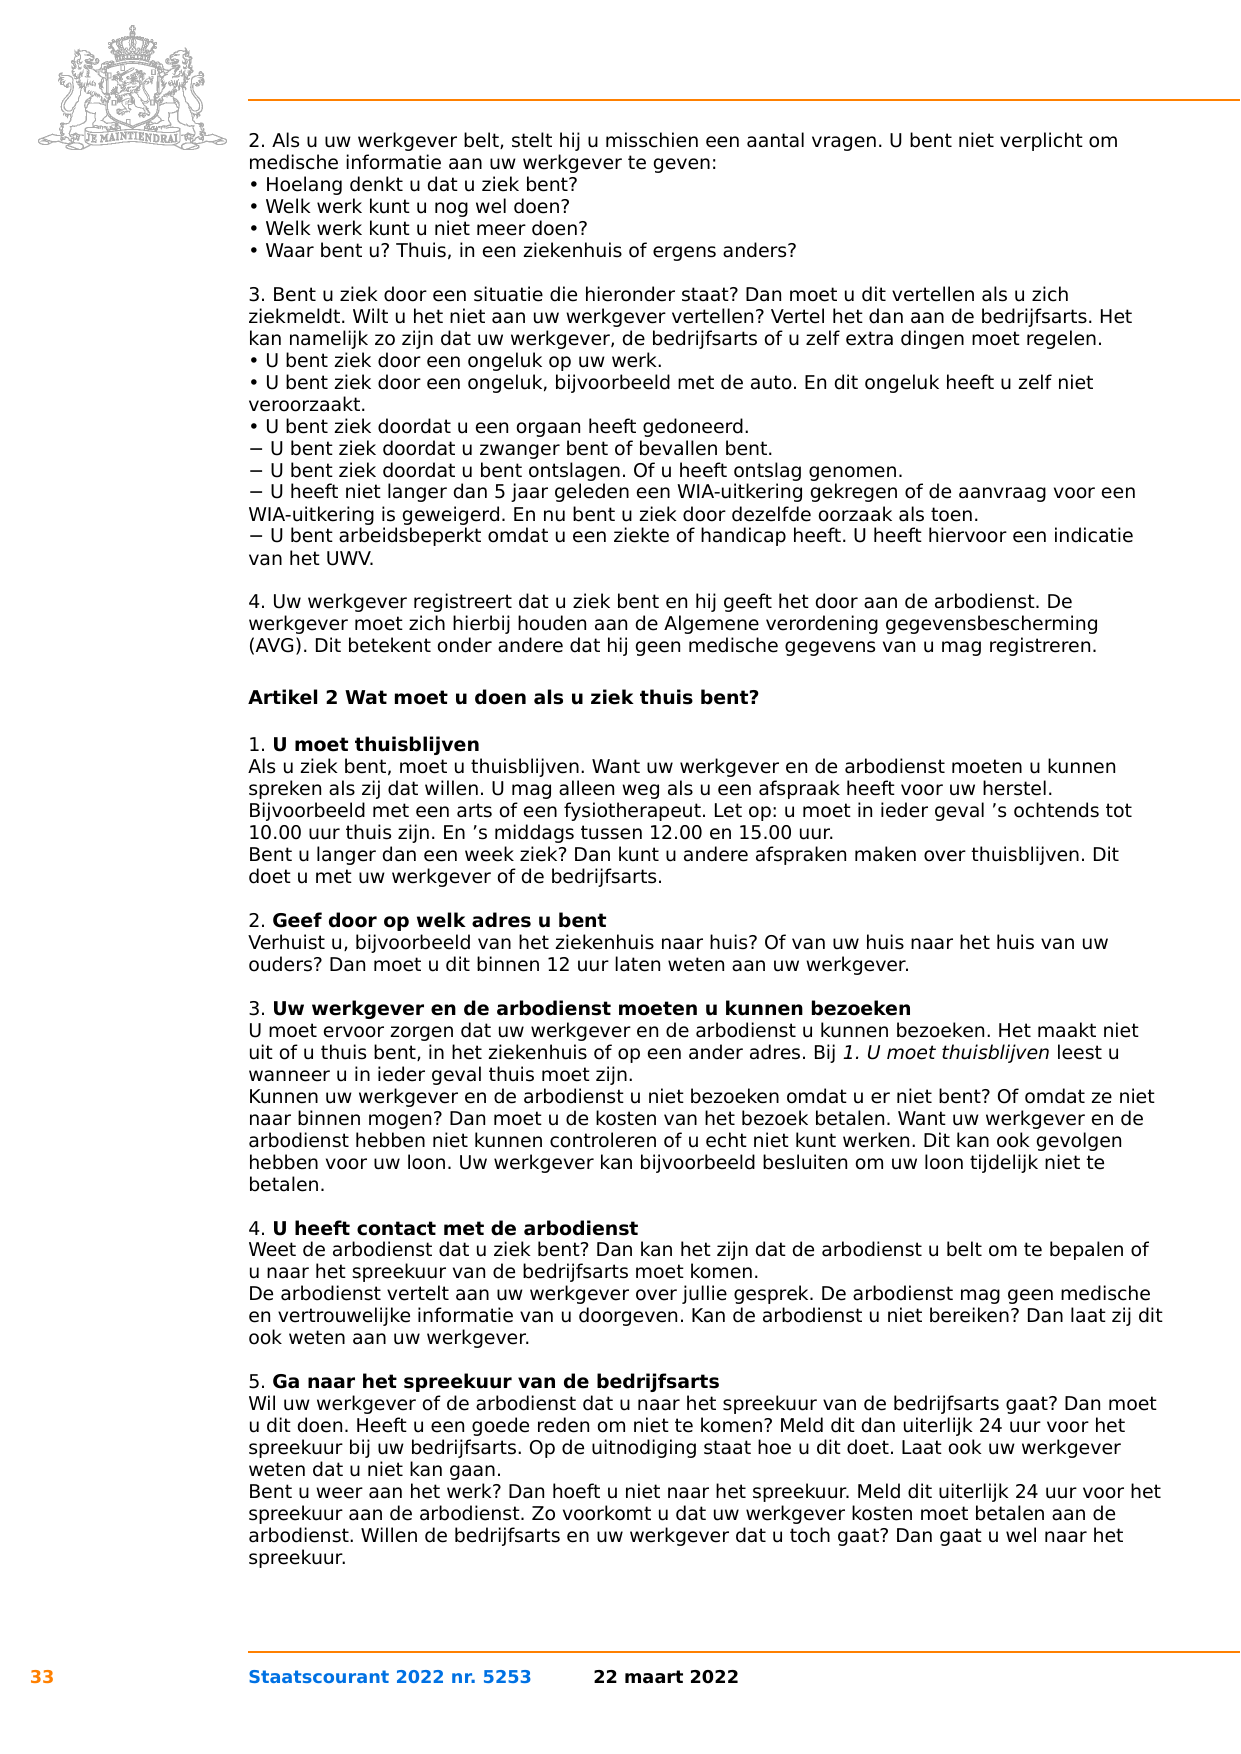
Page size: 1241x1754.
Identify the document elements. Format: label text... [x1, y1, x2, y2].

text − U bent ziek doordat u bent ontslagen. Of u heeft ontslag genomen. [248, 459, 1163, 481]
picture [38, 25, 227, 150]
text • Waar bent u? Thuis, in een ziekenhuis of ergens anders? [248, 240, 1163, 262]
text • U bent ziek door een ongeluk, bijvoorbeeld met de auto. En dit ongeluk heeft u zelf niet veroorzaakt. [248, 372, 1163, 416]
text Als u ziek bent, moet u thuisblijven. Want uw werkgever en de arbodienst moeten u kunnen spreken als zij dat willen. U mag alleen weg als u een afspraak heeft voor uw herstel. Bijvoorbeeld met een arts of een fysiotherapeut. Let op: u moet in ieder geval ’s ochtends tot 10.00 uur thuis zijn. En ’s middags tussen 12.00 en 15.00 uur. [248, 756, 1163, 844]
text • Welk werk kunt u niet meer doen? [248, 218, 1163, 240]
text Kunnen uw werkgever en de arbodienst u niet bezoeken omdat u er niet bent? Of omdat ze niet naar binnen mogen? Dan moet u de kosten van het bezoek betalen. Want uw werkgever en de arbodienst hebben niet kunnen controleren of u echt niet kunt werken. Dit kan ook gevolgen hebben voor uw loon. Uw werkgever kan bijvoorbeeld besluiten om uw loon tijdelijk niet te betalen. [248, 1086, 1163, 1196]
text Bent u langer dan een week ziek? Dan kunt u andere afspraken maken over thuisblijven. Dit doet u met uw werkgever of de bedrijfsarts. [248, 844, 1163, 888]
text U moet ervoor zorgen dat uw werkgever en de arbodienst u kunnen bezoeken. Het maakt niet uit of u thuis bent, in het ziekenhuis of op een ander adres. Bij 1. U moet thuisblijven leest u wanneer u in ieder geval thuis moet zijn. [248, 1020, 1163, 1086]
text Weet de arbodienst dat u ziek bent? Dan kan het zijn dat de arbodienst u belt om te bepalen of u naar het spreekuur van de bedrijfsarts moet komen. [248, 1239, 1163, 1283]
text De arbodienst vertelt aan uw werkgever over jullie gesprek. De arbodienst mag geen medische en vertrouwelijke informatie van u doorgeven. Kan de arbodienst u niet bereiken? Dan laat zij dit ook weten aan uw werkgever. [248, 1283, 1163, 1349]
text 2. Als u uw werkgever belt, stelt hij u misschien een aantal vragen. U bent niet verplicht om medische informatie aan uw werkgever te geven: [248, 130, 1163, 174]
text 4. U heeft contact met de arbodienst [248, 1217, 1163, 1239]
text 5. Ga naar het spreekuur van de bedrijfsarts [248, 1371, 1163, 1393]
text Verhuist u, bijvoorbeeld van het ziekenhuis naar huis? Of van uw huis naar het huis van uw ouders? Dan moet u dit binnen 12 uur laten weten aan uw werkgever. [248, 932, 1163, 976]
text − U bent ziek doordat u zwanger bent of bevallen bent. [248, 437, 1163, 459]
text • Welk werk kunt u nog wel doen? [248, 196, 1163, 218]
text 1. U moet thuisblijven [248, 734, 1163, 756]
text 3. Bent u ziek door een situatie die hieronder staat? Dan moet u dit vertellen als u zich ziekmeldt. Wilt u het niet aan uw werkgever vertellen? Vertel het dan aan de bedrijfsarts. Het kan namelijk zo zijn dat uw werkgever, de bedrijfsarts of u zelf extra dingen moet regelen. [248, 284, 1163, 349]
text − U heeft niet langer dan 5 jaar geleden een WIA-uitkering gekregen of de aanvraag voor een WIA-uitkering is geweigerd. En nu bent u ziek door dezelfde oorzaak als toen. [248, 481, 1163, 525]
text 3. Uw werkgever en de arbodienst moeten u kunnen bezoeken [248, 998, 1163, 1020]
text 2. Geef door op welk adres u bent [248, 910, 1163, 932]
text • U bent ziek doordat u een orgaan heeft gedoneerd. [248, 416, 1163, 437]
text Wil uw werkgever of de arbodienst dat u naar het spreekuur van de bedrijfsarts gaat? Dan moet u dit doen. Heeft u een goede reden om niet te komen? Meld dit dan uiterlijk 24 uur voor het spreekuur bij uw bedrijfsarts. Op de uitnodiging staat hoe u dit doet. Laat ook uw werkgever weten dat u niet kan gaan. [248, 1393, 1163, 1481]
text • U bent ziek door een ongeluk op uw werk. [248, 349, 1163, 372]
text Bent u weer aan het werk? Dan hoeft u niet naar het spreekuur. Meld dit uiterlijk 24 uur voor het spreekuur aan de arbodienst. Zo voorkomt u dat uw werkgever kosten moet betalen aan de arbodienst. Willen de bedrijfsarts en uw werkgever dat u toch gaat? Dan gaat u wel naar het spreekuur. [248, 1481, 1163, 1569]
text 4. Uw werkgever registreert dat u ziek bent en hij geeft het door aan de arbodienst. De werkgever moet zich hierbij houden aan de Algemene verordening gegevensbescherming (AVG). Dit betekent onder andere dat hij geen medische gegevens van u mag registreren. [248, 591, 1163, 657]
text • Hoelang denkt u dat u ziek bent? [248, 174, 1163, 196]
text − U bent arbeidsbeperkt omdat u een ziekte of handicap heeft. U heeft hiervoor een indicatie van het UWV. [248, 525, 1163, 569]
subtitle Artikel 2 Wat moet u doen als u ziek thuis bent? [248, 687, 1163, 709]
